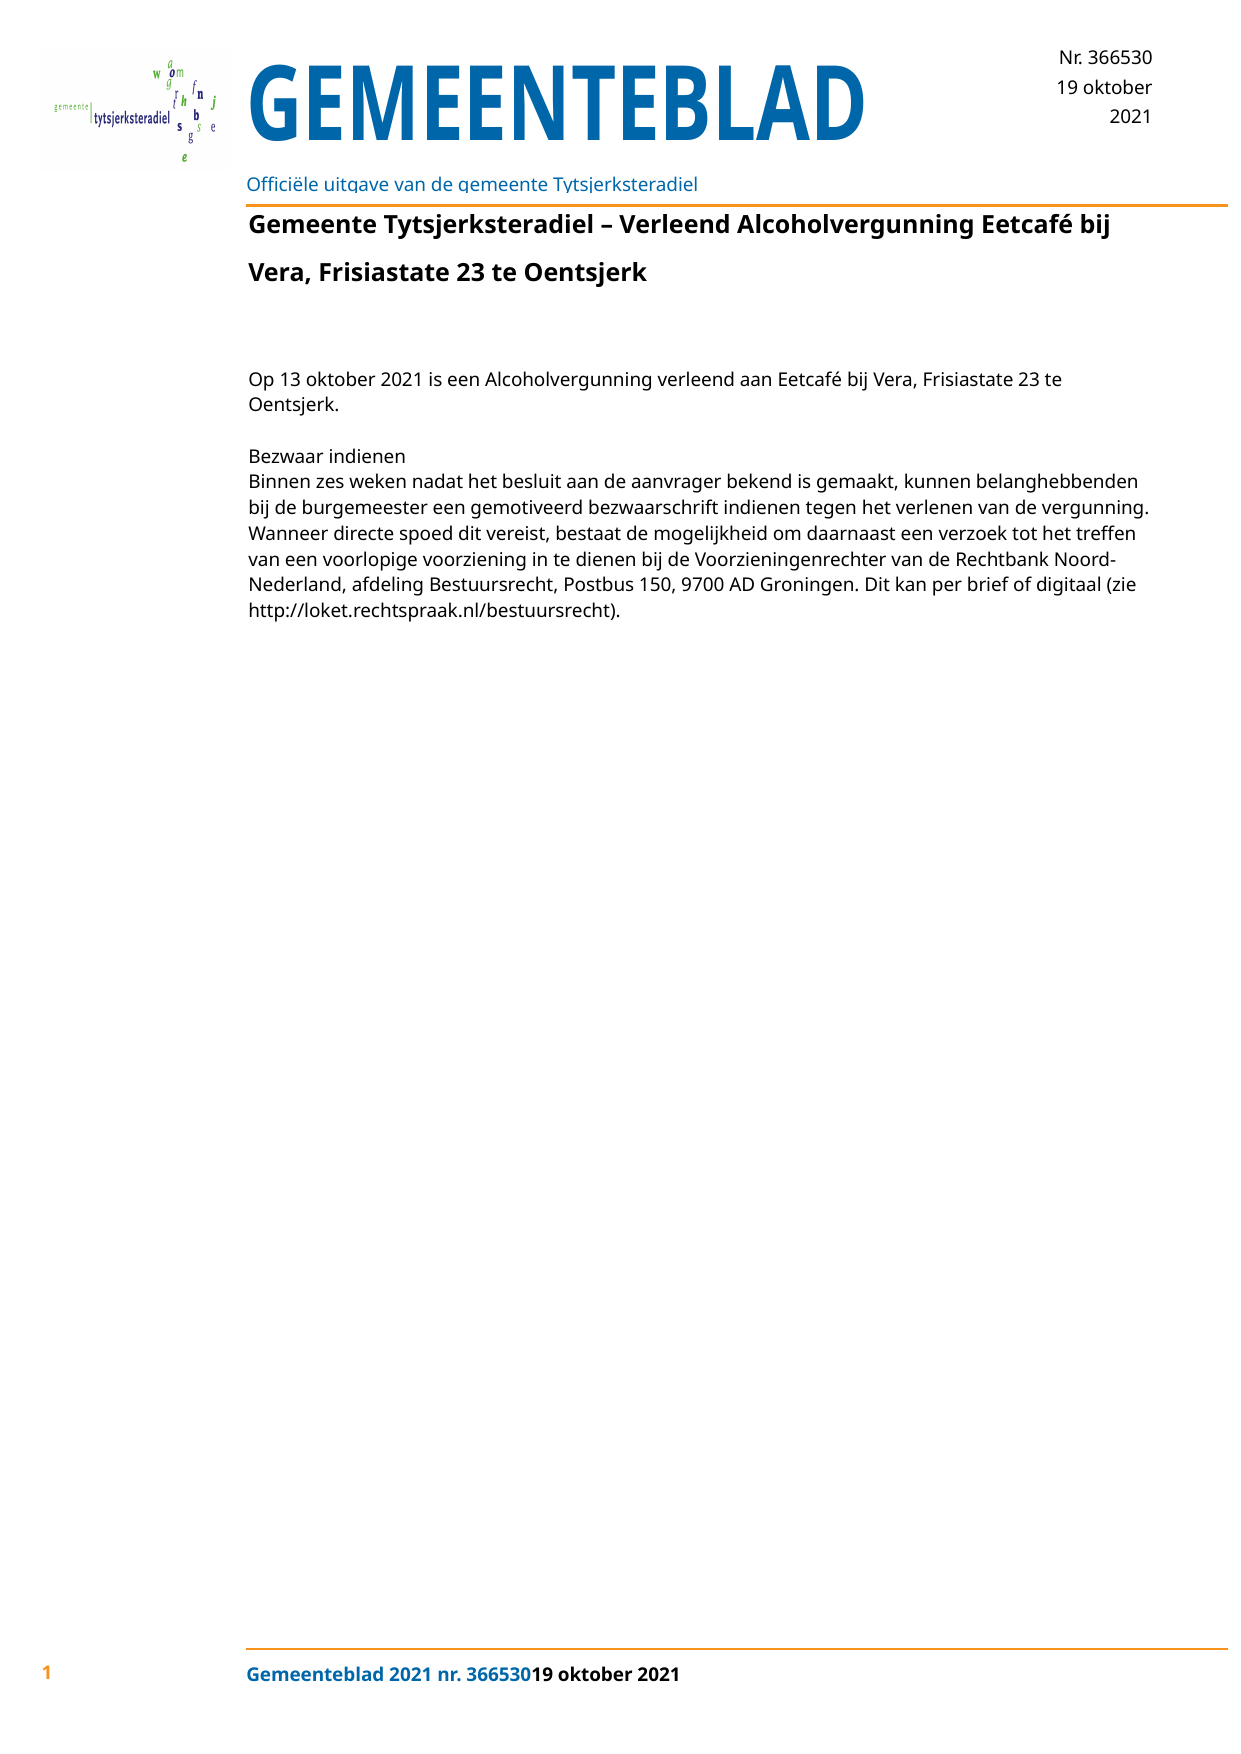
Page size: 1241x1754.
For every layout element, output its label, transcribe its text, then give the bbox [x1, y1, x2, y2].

text Bezwaar indienen [248, 443, 1152, 469]
text Op 13 oktober 2021 is een Alcoholvergunning verleend aan Eetcafé bij Vera, Frisiastate 23 te Oentsjerk. [248, 366, 1152, 417]
picture [41, 47, 231, 172]
text Binnen zes weken nadat het besluit aan de aanvrager bekend is gemaakt, kunnen belanghebbenden bij de burgemeester een gemotiveerd bezwaarschrift indienen tegen het verlenen van de vergunning. Wanneer directe spoed dit vereist, bestaat de mogelijkheid om daarnaast een verzoek tot het treffen van een voorlopige voorziening in te dienen bij de Voorzieningenrechter van de Rechtbank Noord-Nederland, afdeling Bestuursrecht, Postbus 150, 9700 AD Groningen. Dit kan per brief of digitaal (zie http://loket.rechtspraak.nl/bestuursrecht). [248, 469, 1152, 623]
text Gemeente Tytsjerksteradiel – Verleend Alcoholvergunning Eetcafé bij Vera, Frisiastate 23 te Oentsjerk [248, 207, 1152, 288]
